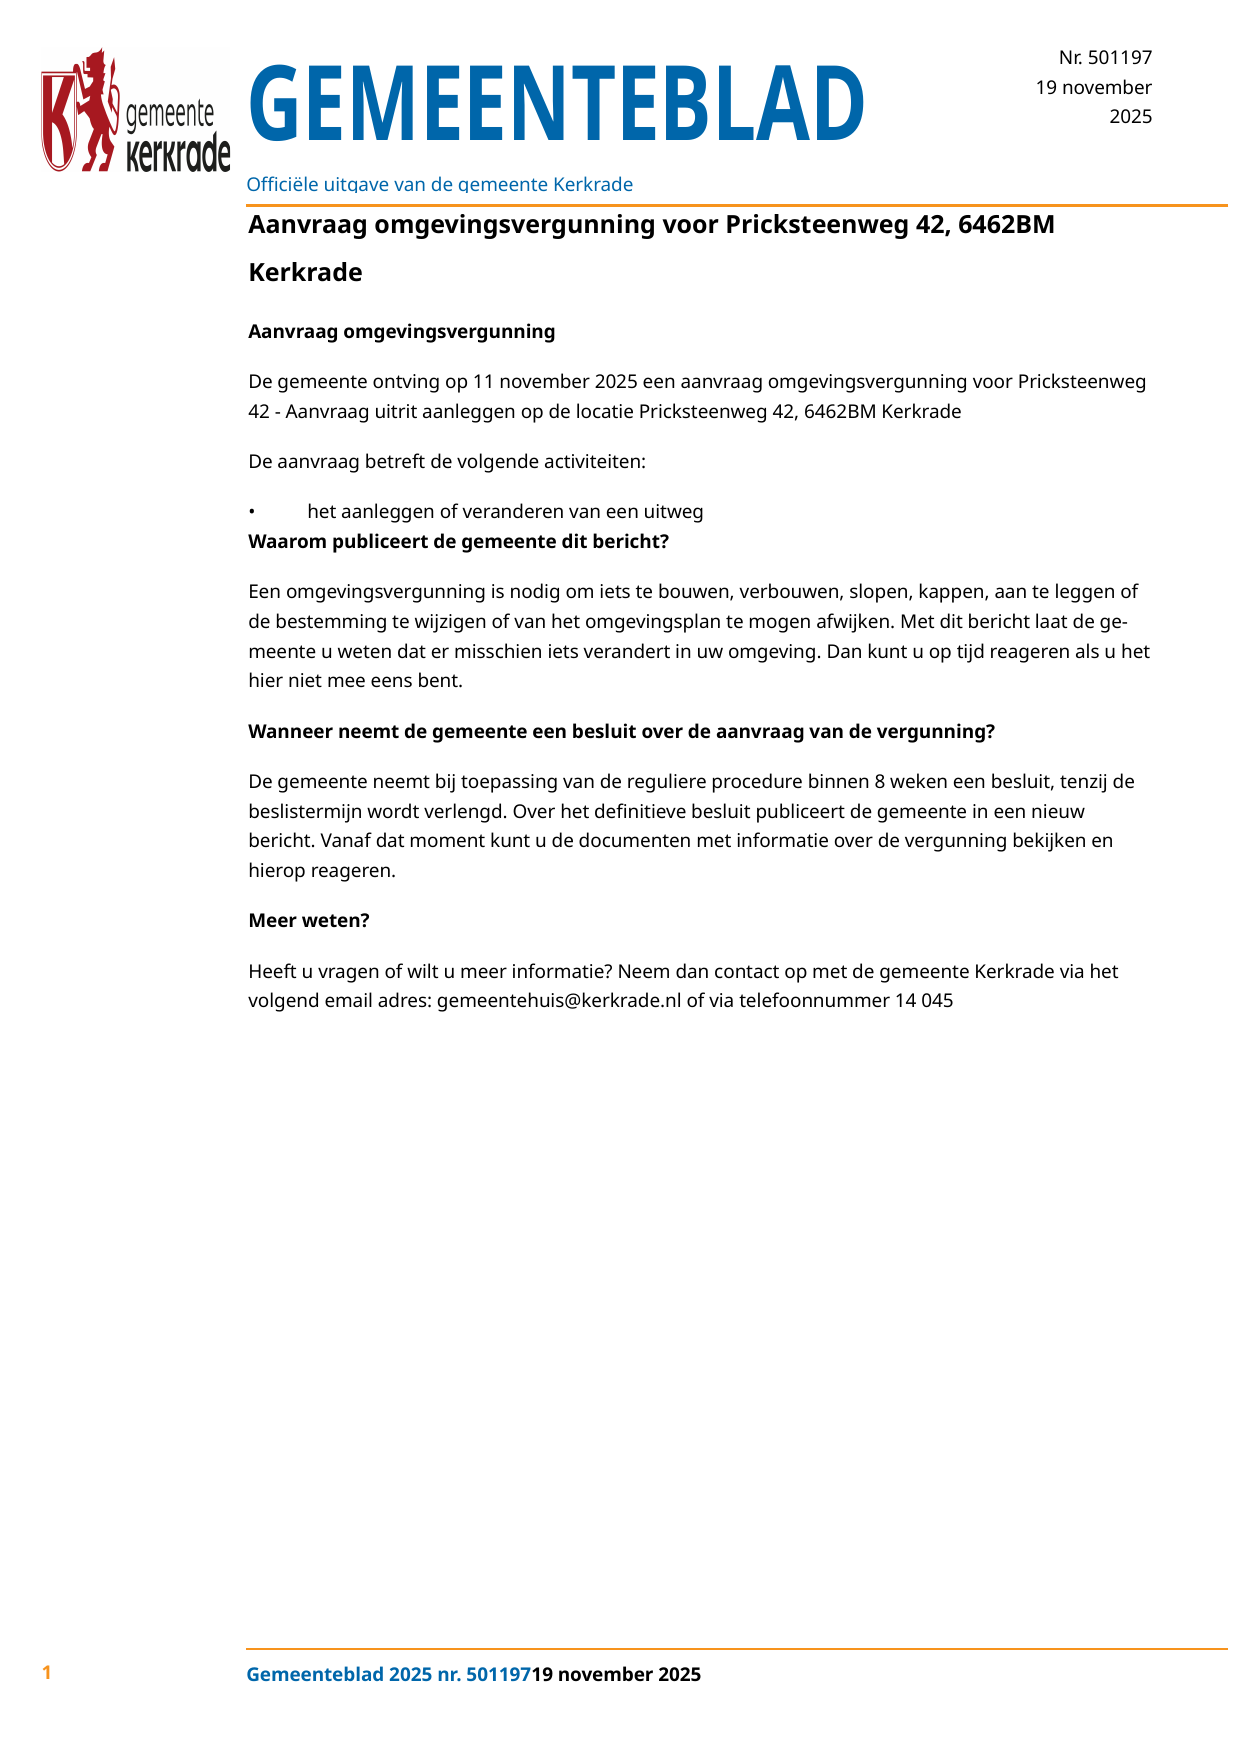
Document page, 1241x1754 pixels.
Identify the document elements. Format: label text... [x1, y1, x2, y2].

text Meer weten? [248, 907, 1152, 933]
text De gemeente ontving op 11 november 2025 een aanvraag omgevingsvergunning voor Pricksteenweg 42 - Aanvraag uitrit aanleggen op de locatie Pricksteenweg 42, 6462BM Kerkrade [248, 368, 1152, 424]
text Heeft u vragen of wilt u meer informatie? Neem dan contact op met de gemeente Kerkrade via het volgend email adres: gemeentehuis@kerkrade.nl of via telefoonnummer 14 045 [248, 958, 1152, 1013]
text Wanneer neemt de gemeente een besluit over de aanvraag van de vergunning? [248, 718, 1152, 744]
text Aanvraag omgevingsvergunning [248, 318, 1152, 344]
text De aanvraag betreft de volgende activiteiten: [248, 448, 1152, 474]
picture [41, 47, 231, 172]
text De gemeente neemt bij toepassing van de reguliere procedure binnen 8 weken een besluit, tenzij de beslistermijn wordt verlengd. Over het definitieve besluit publiceert de gemeente in een nieuw bericht. Vanaf dat moment kunt u de documenten met informatie over de vergunning bekijken en hierop reageren. [248, 768, 1152, 883]
text Een omgevingsvergunning is nodig om iets te bouwen, verbouwen, slopen, kappen, aan te leggen of de bestemming te wijzigen of van het omgevingsplan te mogen afwijken. Met dit bericht laat de ge- meente u weten dat er misschien iets verandert in uw omgeving. Dan kunt u op tijd reageren als u het hier niet mee eens bent. [248, 579, 1152, 693]
text Aanvraag omgevingsvergunning voor Pricksteenweg 42, 6462BM Kerkrade [248, 207, 1152, 288]
list het aanleggen of veranderen van een uitweg [248, 499, 1152, 524]
text Waarom publiceert de gemeente dit bericht? [248, 528, 1152, 554]
